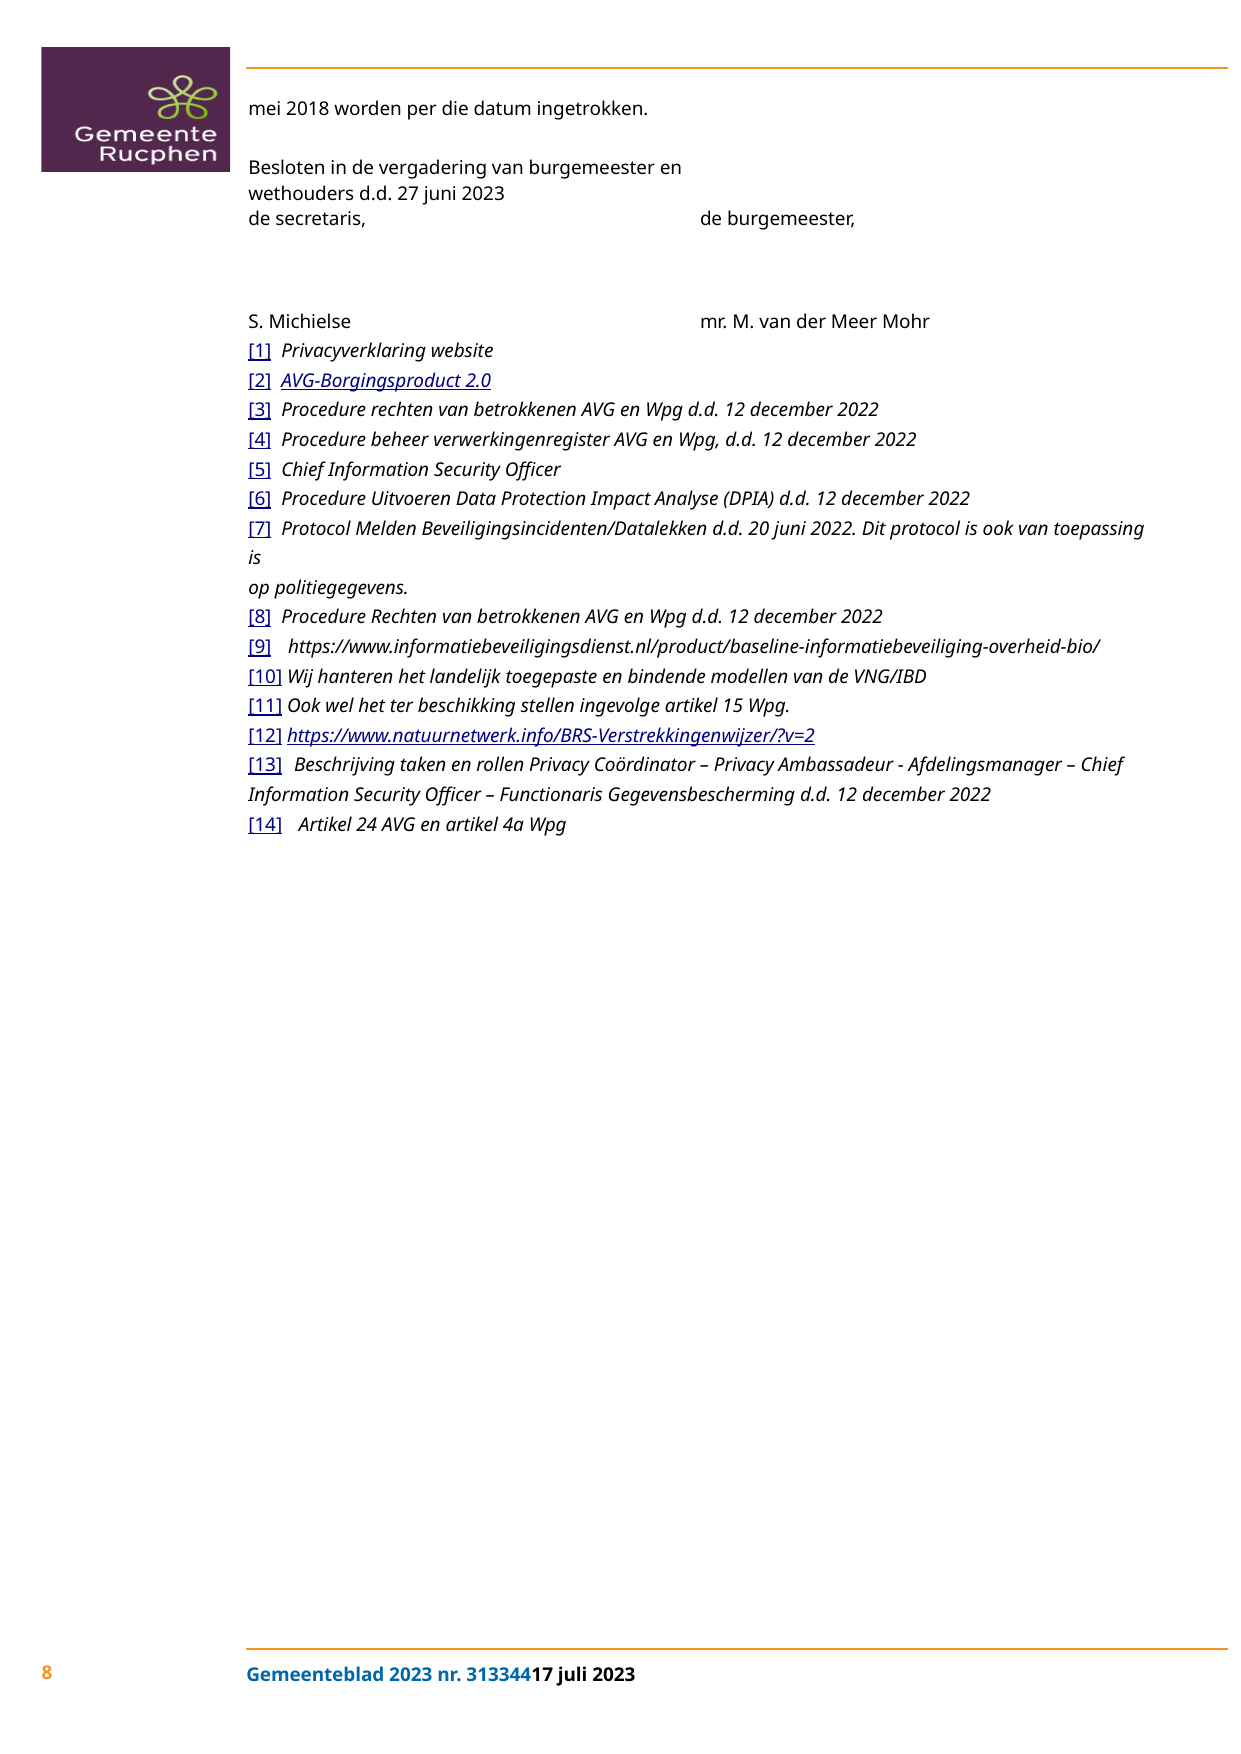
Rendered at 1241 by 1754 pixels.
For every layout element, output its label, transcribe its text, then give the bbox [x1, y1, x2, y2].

table_cell mr. M. van der Meer Mohr [700, 309, 1152, 334]
text [11] Ook wel het ter beschikking stellen ingevolge artikel 15 Wpg. [248, 692, 1152, 718]
text Information Security Officer – Functionaris Gegevensbescherming d.d. 12 december 2022 [248, 781, 1152, 807]
table_cell de burgemeester, [700, 206, 1152, 231]
text [2] AVG-Borgingsproduct 2.0 [248, 367, 1152, 393]
table_cell S. Michielse [248, 309, 700, 334]
text [10] Wij hanteren het landelijk toegepaste en bindende modellen van de VNG/IBD [248, 663, 1152, 688]
table_cell de secretaris, [248, 206, 700, 231]
table_cell wethouders d.d. 27 juni 2023 [248, 180, 1152, 206]
text [1] Privacyverklaring website [248, 337, 1152, 363]
text [7] Protocol Melden Beveiligingsincidenten/Datalekken d.d. 20 juni 2022. Dit protocol is ook van toepassing is [248, 515, 1152, 570]
table_cell [248, 283, 1152, 308]
text [3] Procedure rechten van betrokkenen AVG en Wpg d.d. 12 december 2022 [248, 397, 1152, 422]
text op politiegegevens. [248, 574, 1152, 600]
text [9] https://www.informatiebeveiligingsdienst.nl/product/baseline-informatiebeveiliging-overheid-bio/ [248, 633, 1152, 659]
text [6] Procedure Uitvoeren Data Protection Impact Analyse (DPIA) d.d. 12 december 2022 [248, 485, 1152, 511]
text [12] https://www.natuurnetwerk.info/BRS-Verstrekkingenwijzer/?v=2 [248, 722, 1152, 748]
picture [41, 47, 231, 172]
text [14] Artikel 24 AVG en artikel 4a Wpg [248, 811, 1152, 836]
text [5] Chief Information Security Officer [248, 456, 1152, 481]
table_cell [248, 231, 1152, 257]
text mei 2018 worden per die datum ingetrokken. [248, 95, 1152, 121]
text [13] Beschrijving taken en rollen Privacy Coördinator – Privacy Ambassadeur - Afdelingsmanager – Chief [248, 752, 1152, 777]
text [4] Procedure beheer verwerkingenregister AVG en Wpg, d.d. 12 december 2022 [248, 426, 1152, 452]
text [8] Procedure Rechten van betrokkenen AVG en Wpg d.d. 12 december 2022 [248, 604, 1152, 629]
table_header Besloten in de vergadering van burgemeester en [248, 154, 1152, 180]
table_cell [248, 257, 1152, 283]
